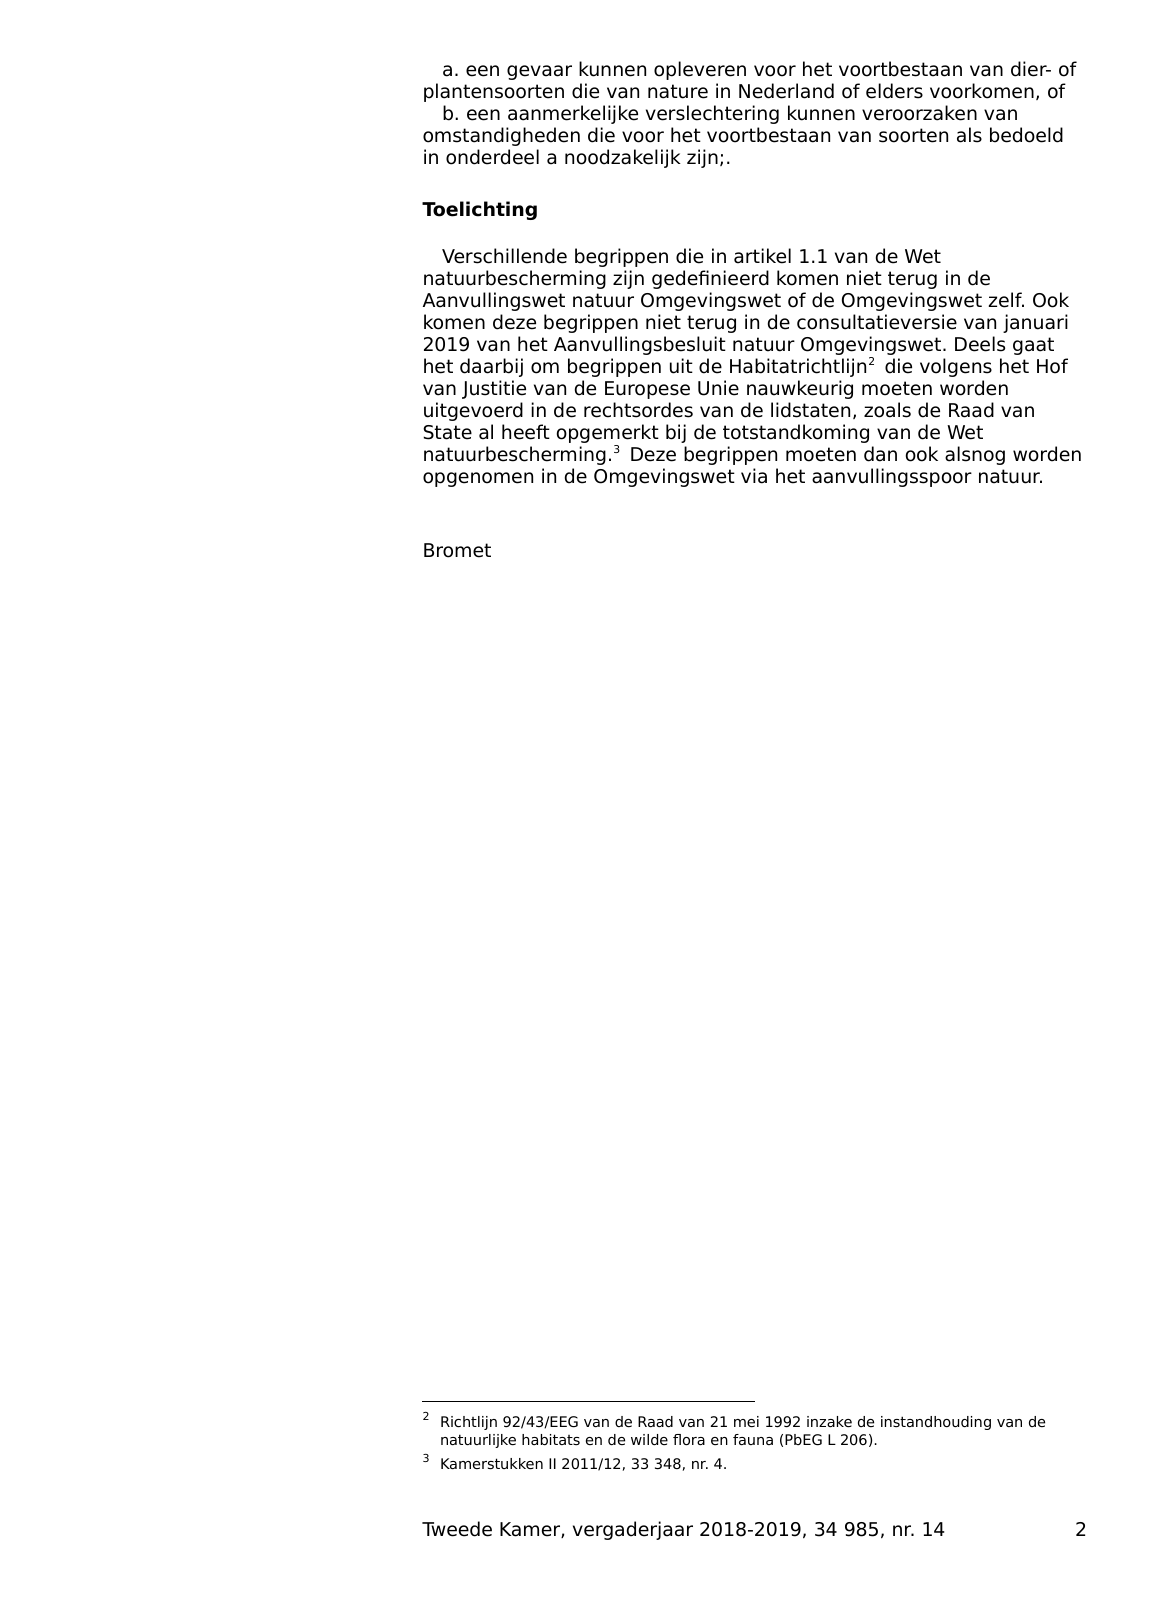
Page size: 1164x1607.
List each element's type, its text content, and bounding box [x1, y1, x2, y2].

text Bromet [422, 518, 1087, 562]
text a. een gevaar kunnen opleveren voor het voortbestaan van dier- of plantensoorten die van nature in Nederland of elders voorkomen, of [422, 59, 1087, 103]
subtitle Toelichting [422, 199, 1087, 221]
text b. een aanmerkelijke verslechtering kunnen veroorzaken van omstandigheden die voor het voortbestaan van soorten als bedoeld in onderdeel a noodzakelijk zijn;. [422, 103, 1087, 169]
text Verschillende begrippen die in artikel 1.1 van de Wet natuurbescherming zijn gedefinieerd komen niet terug in de Aanvullingswet natuur Omgevingswet of de Omgevingswet zelf. Ook komen deze begrippen niet terug in de consultatieversie van januari 2019 van het Aanvullingsbesluit natuur Omgevingswet. Deels gaat het daarbij om begrippen uit de Habitatrichtlijn die volgens het Hof van Justitie van de Europese Unie nauwkeurig moeten worden uitgevoerd in de rechtsordes van de lidstaten, zoals de Raad van State al heeft opgemerkt bij de totstandkoming van de Wet natuurbescherming. Deze begrippen moeten dan ook alsnog worden opgenomen in de Omgevingswet via het aanvullingsspoor natuur. [422, 246, 1087, 488]
text Richtlijn 92/43/EEG van de Raad van 21 mei 1992 inzake de instandhouding van de natuurlijke habitats en de wilde flora en fauna (PbEG L 206). [422, 1410, 1087, 1449]
text Kamerstukken II 2011/12, 33 348, nr. 4. [422, 1452, 1087, 1474]
